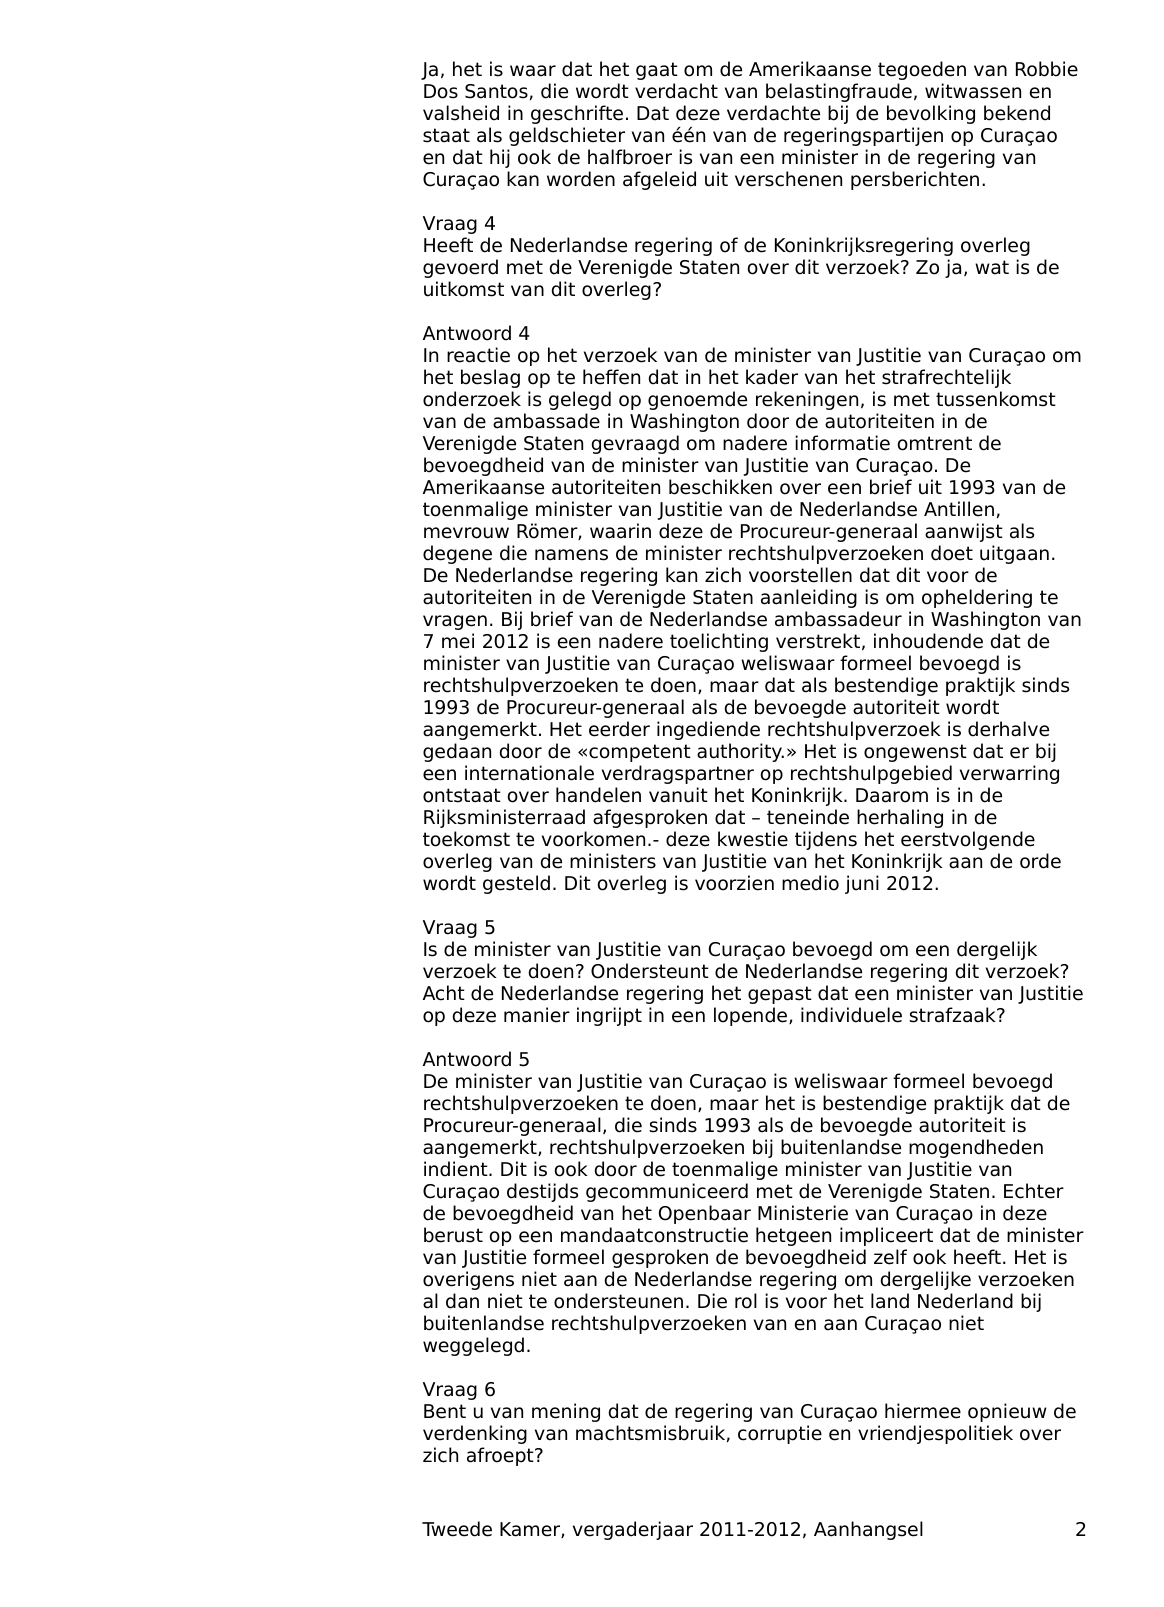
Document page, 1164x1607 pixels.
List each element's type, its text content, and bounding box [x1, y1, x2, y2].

text Antwoord 5 [422, 1049, 1087, 1071]
text Bent u van mening dat de regering van Curaçao hiermee opnieuw de verdenking van machtsmisbruik, corruptie en vriendjespolitiek over zich afroept? [422, 1401, 1087, 1467]
text Vraag 4 [422, 213, 1087, 235]
text In reactie op het verzoek van de minister van Justitie van Curaçao om het beslag op te heffen dat in het kader van het strafrechtelijk onderzoek is gelegd op genoemde rekeningen, is met tussenkomst van de ambassade in Washington door de autoriteiten in de Verenigde Staten gevraagd om nadere informatie omtrent de bevoegdheid van de minister van Justitie van Curaçao. De Amerikaanse autoriteiten beschikken over een brief uit 1993 van de toenmalige minister van Justitie van de Nederlandse Antillen, mevrouw Römer, waarin deze de Procureur-generaal aanwijst als degene die namens de minister rechtshulpverzoeken doet uitgaan. De Nederlandse regering kan zich voorstellen dat dit voor de autoriteiten in de Verenigde Staten aanleiding is om opheldering te vragen. Bij brief van de Nederlandse ambassadeur in Washington van 7 mei 2012 is een nadere toelichting verstrekt, inhoudende dat de minister van Justitie van Curaçao weliswaar formeel bevoegd is rechtshulpverzoeken te doen, maar dat als bestendige praktijk sinds 1993 de Procureur-generaal als de bevoegde autoriteit wordt aangemerkt. Het eerder ingediende rechtshulpverzoek is derhalve gedaan door de «competent authority.» Het is ongewenst dat er bij een internationale verdragspartner op rechtshulpgebied verwarring ontstaat over handelen vanuit het Koninkrijk. Daarom is in de Rijksministerraad afgesproken dat – teneinde herhaling in de toekomst te voorkomen.- deze kwestie tijdens het eerstvolgende overleg van de ministers van Justitie van het Koninkrijk aan de orde wordt gesteld. Dit overleg is voorzien medio juni 2012. [422, 345, 1087, 895]
text Is de minister van Justitie van Curaçao bevoegd om een dergelijk verzoek te doen? Ondersteunt de Nederlandse regering dit verzoek? Acht de Nederlandse regering het gepast dat een minister van Justitie op deze manier ingrijpt in een lopende, individuele strafzaak? [422, 939, 1087, 1027]
text Heeft de Nederlandse regering of de Koninkrijksregering overleg gevoerd met de Verenigde Staten over dit verzoek? Zo ja, wat is de uitkomst van dit overleg? [422, 235, 1087, 301]
text Antwoord 4 [422, 323, 1087, 345]
text Vraag 5 [422, 917, 1087, 939]
text De minister van Justitie van Curaçao is weliswaar formeel bevoegd rechtshulpverzoeken te doen, maar het is bestendige praktijk dat de Procureur-generaal, die sinds 1993 als de bevoegde autoriteit is aangemerkt, rechtshulpverzoeken bij buitenlandse mogendheden indient. Dit is ook door de toenmalige minister van Justitie van Curaçao destijds gecommuniceerd met de Verenigde Staten. Echter de bevoegdheid van het Openbaar Ministerie van Curaçao in deze berust op een mandaatconstructie hetgeen impliceert dat de minister van Justitie formeel gesproken de bevoegdheid zelf ook heeft. Het is overigens niet aan de Nederlandse regering om dergelijke verzoeken al dan niet te ondersteunen. Die rol is voor het land Nederland bij buitenlandse rechtshulpverzoeken van en aan Curaçao niet weggelegd. [422, 1071, 1087, 1357]
text Ja, het is waar dat het gaat om de Amerikaanse tegoeden van Robbie Dos Santos, die wordt verdacht van belastingfraude, witwassen en valsheid in geschrifte. Dat deze verdachte bij de bevolking bekend staat als geldschieter van één van de regeringspartijen op Curaçao en dat hij ook de halfbroer is van een minister in de regering van Curaçao kan worden afgeleid uit verschenen persberichten. [422, 59, 1087, 191]
text Vraag 6 [422, 1379, 1087, 1401]
